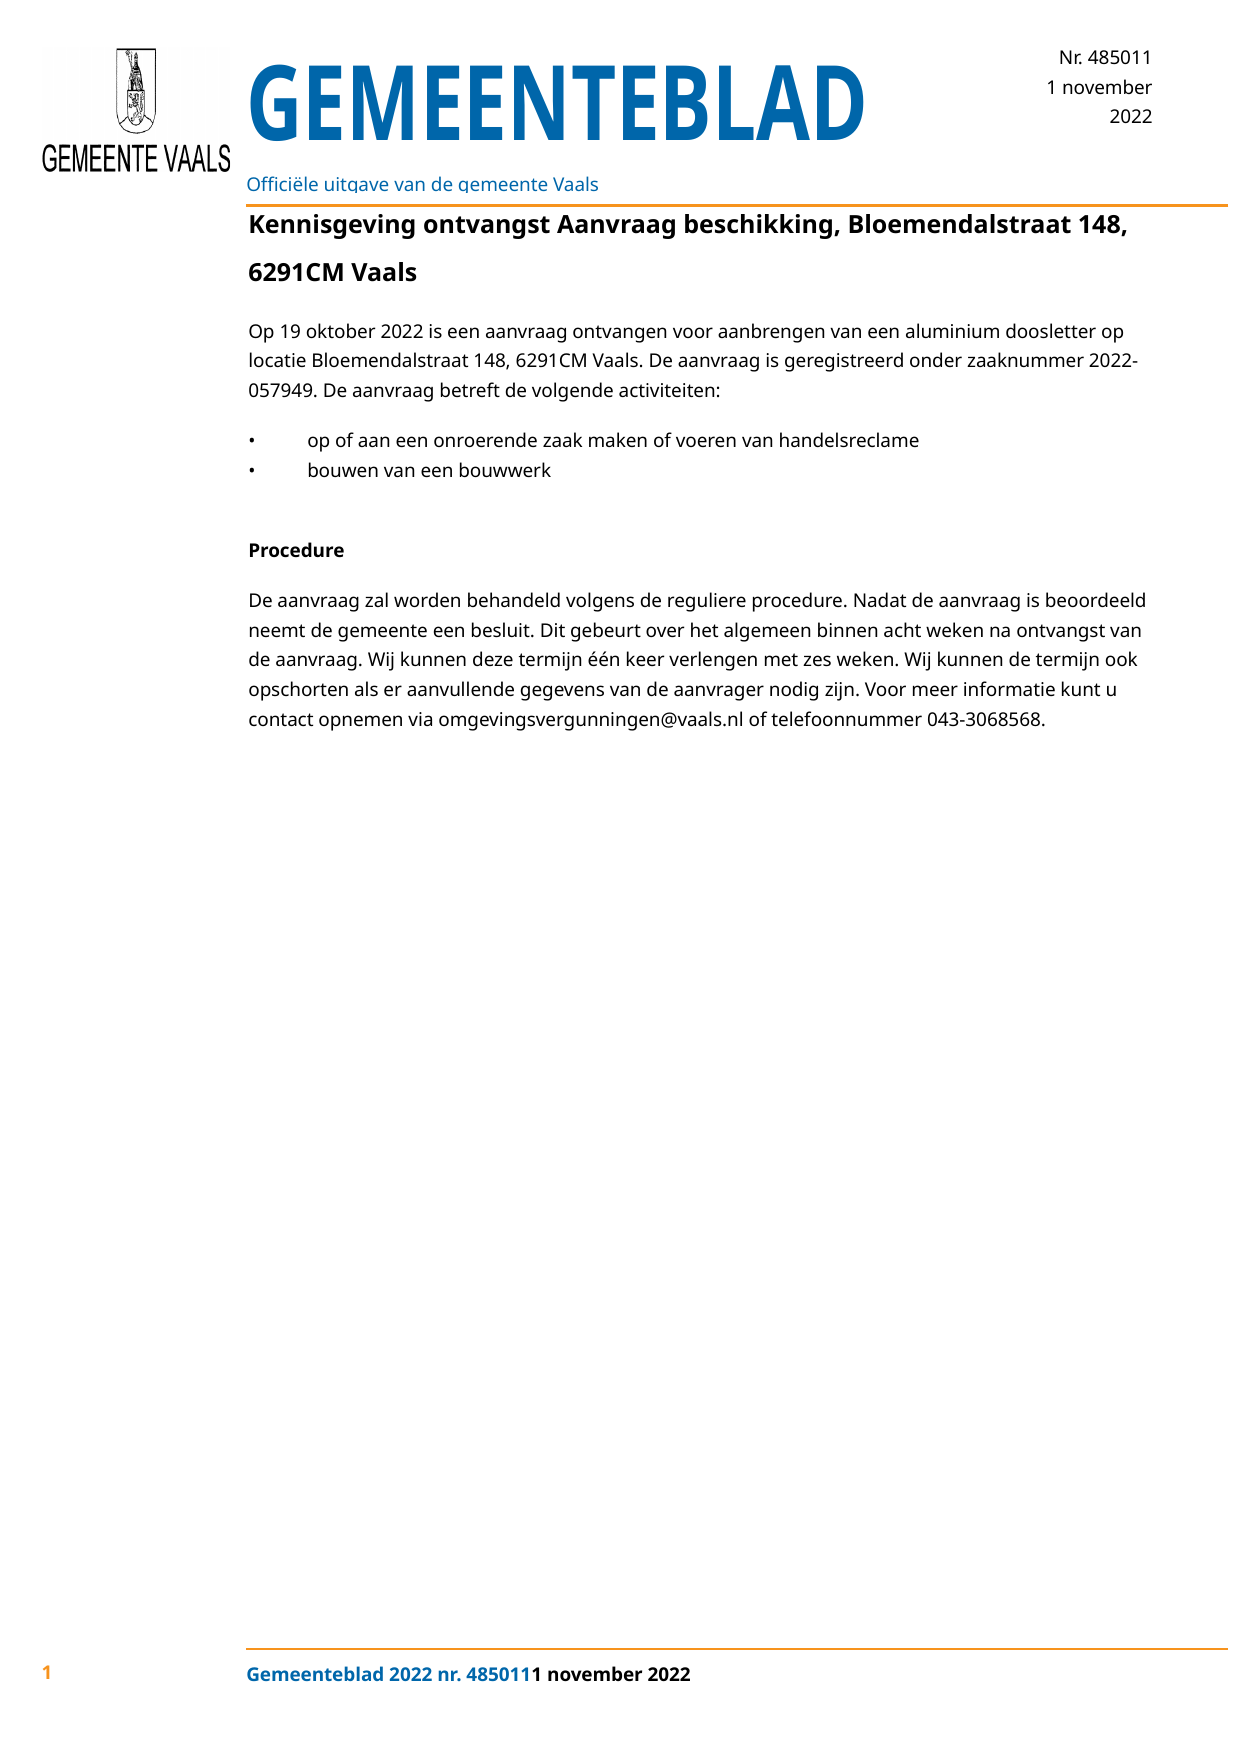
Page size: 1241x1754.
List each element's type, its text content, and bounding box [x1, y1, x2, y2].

text Kennisgeving ontvangst Aanvraag beschikking, Bloemendalstraat 148, 6291CM Vaals [248, 207, 1152, 288]
list op of aan een onroerende zaak maken of voeren van handelsreclame [248, 427, 1152, 453]
text Procedure [248, 537, 1152, 563]
picture [41, 47, 231, 172]
list bouwen van een bouwwerk [248, 457, 1152, 483]
text De aanvraag zal worden behandeld volgens de reguliere procedure. Nadat de aanvraag is beoordeeld neemt de gemeente een besluit. Dit gebeurt over het algemeen binnen acht weken na ontvangst van de aanvraag. Wij kunnen deze termijn één keer verlengen met zes weken. Wij kunnen de termijn ook opschorten als er aanvullende gegevens van de aanvrager nodig zijn. Voor meer informatie kunt u contact opnemen via omgevingsvergunningen@vaals.nl of telefoonnummer 043-3068568. [248, 587, 1152, 732]
text Op 19 oktober 2022 is een aanvraag ontvangen voor aanbrengen van een aluminium doosletter op locatie Bloemendalstraat 148, 6291CM Vaals. De aanvraag is geregistreerd onder zaaknummer 2022-057949. De aanvraag betreft de volgende activiteiten: [248, 318, 1152, 403]
